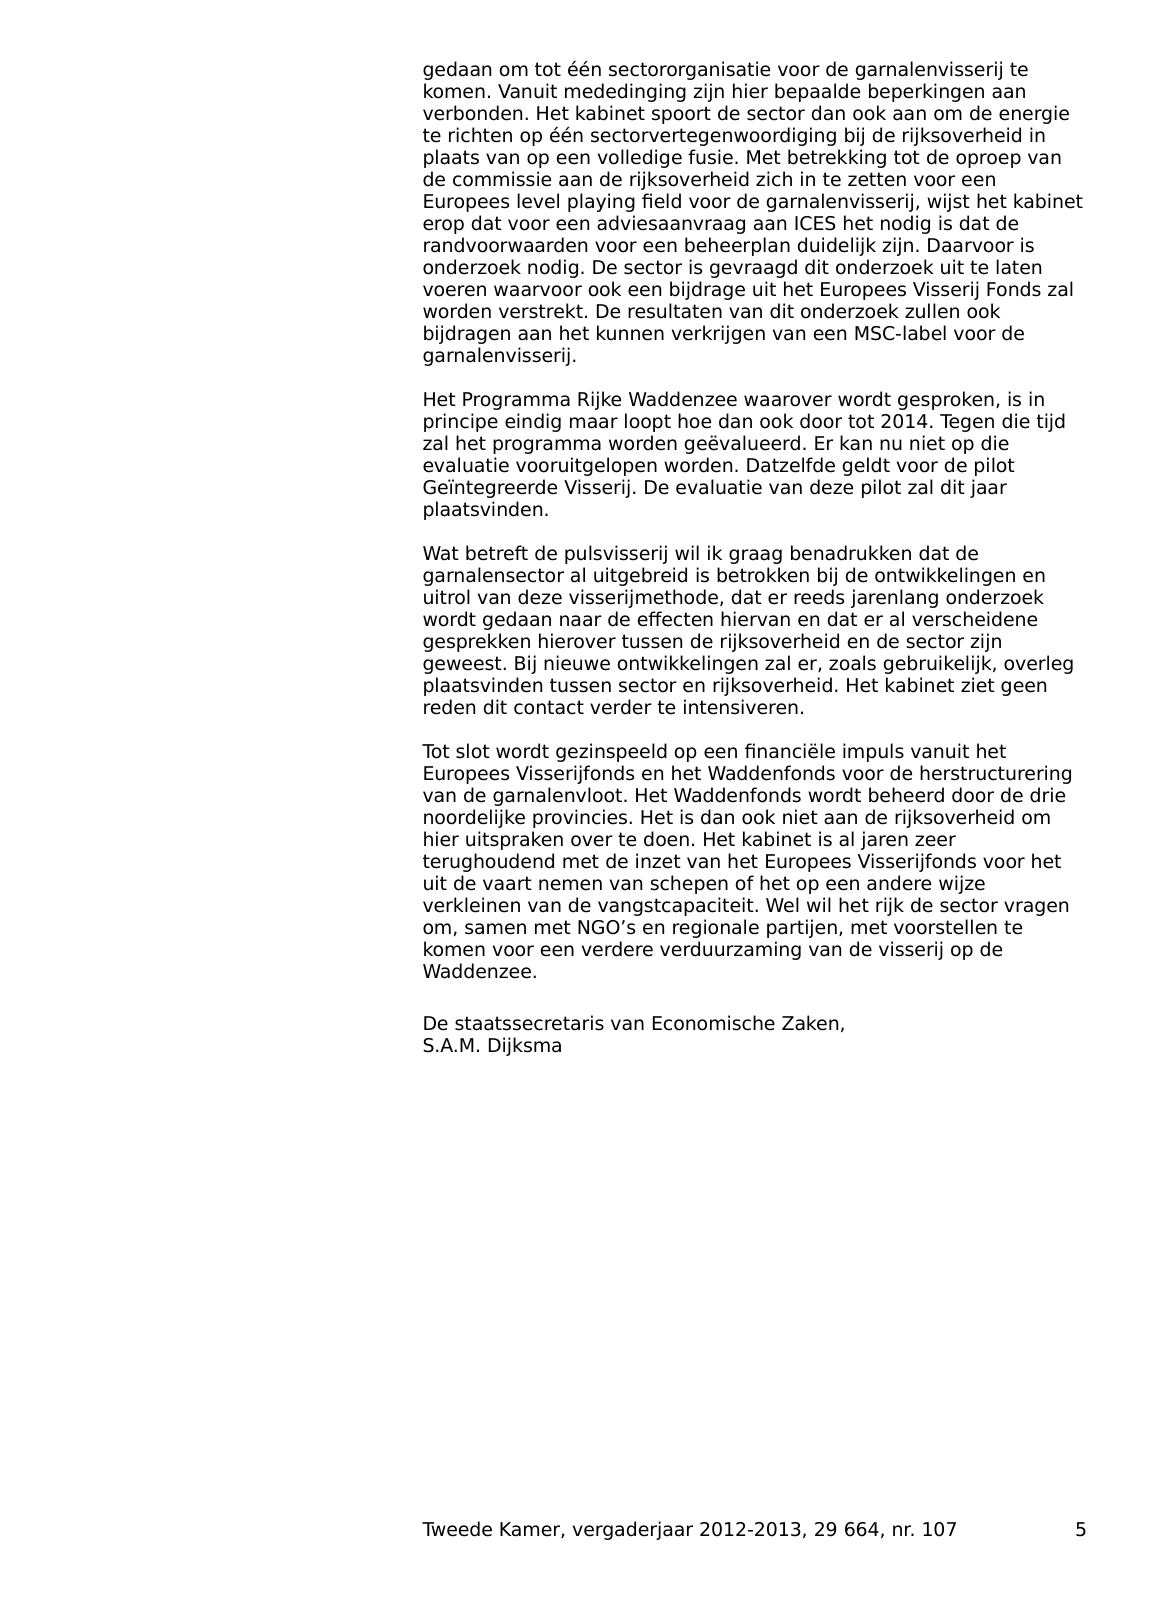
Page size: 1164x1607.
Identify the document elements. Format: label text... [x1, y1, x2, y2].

text gedaan om tot één sectororganisatie voor de garnalenvisserij te komen. Vanuit mededinging zijn hier bepaalde beperkingen aan verbonden. Het kabinet spoort de sector dan ook aan om de energie te richten op één sectorvertegenwoordiging bij de rijksoverheid in plaats van op een volledige fusie. Met betrekking tot de oproep van de commissie aan de rijksoverheid zich in te zetten voor een Europees level playing field voor de garnalenvisserij, wijst het kabinet erop dat voor een adviesaanvraag aan ICES het nodig is dat de randvoorwaarden voor een beheerplan duidelijk zijn. Daarvoor is onderzoek nodig. De sector is gevraagd dit onderzoek uit te laten voeren waarvoor ook een bijdrage uit het Europees Visserij Fonds zal worden verstrekt. De resultaten van dit onderzoek zullen ook bijdragen aan het kunnen verkrijgen van een MSC-label voor de garnalenvisserij. [422, 59, 1087, 367]
text Wat betreft de pulsvisserij wil ik graag benadrukken dat de garnalensector al uitgebreid is betrokken bij de ontwikkelingen en uitrol van deze visserijmethode, dat er reeds jarenlang onderzoek wordt gedaan naar de effecten hiervan en dat er al verscheidene gesprekken hierover tussen de rijksoverheid en de sector zijn geweest. Bij nieuwe ontwikkelingen zal er, zoals gebruikelijk, overleg plaatsvinden tussen sector en rijksoverheid. Het kabinet ziet geen reden dit contact verder te intensiveren. [422, 543, 1087, 719]
text De staatssecretaris van Economische Zaken, S.A.M. Dijksma [422, 1013, 1087, 1057]
text Het Programma Rijke Waddenzee waarover wordt gesproken, is in principe eindig maar loopt hoe dan ook door tot 2014. Tegen die tijd zal het programma worden geëvalueerd. Er kan nu niet op die evaluatie vooruitgelopen worden. Datzelfde geldt voor de pilot Geïntegreerde Visserij. De evaluatie van deze pilot zal dit jaar plaatsvinden. [422, 389, 1087, 521]
text Tot slot wordt gezinspeeld op een financiële impuls vanuit het Europees Visserijfonds en het Waddenfonds voor de herstructurering van de garnalenvloot. Het Waddenfonds wordt beheerd door de drie noordelijke provincies. Het is dan ook niet aan de rijksoverheid om hier uitspraken over te doen. Het kabinet is al jaren zeer terughoudend met de inzet van het Europees Visserijfonds voor het uit de vaart nemen van schepen of het op een andere wijze verkleinen van de vangstcapaciteit. Wel wil het rijk de sector vragen om, samen met NGO’s en regionale partijen, met voorstellen te komen voor een verdere verduurzaming van de visserij op de Waddenzee. [422, 741, 1087, 983]
